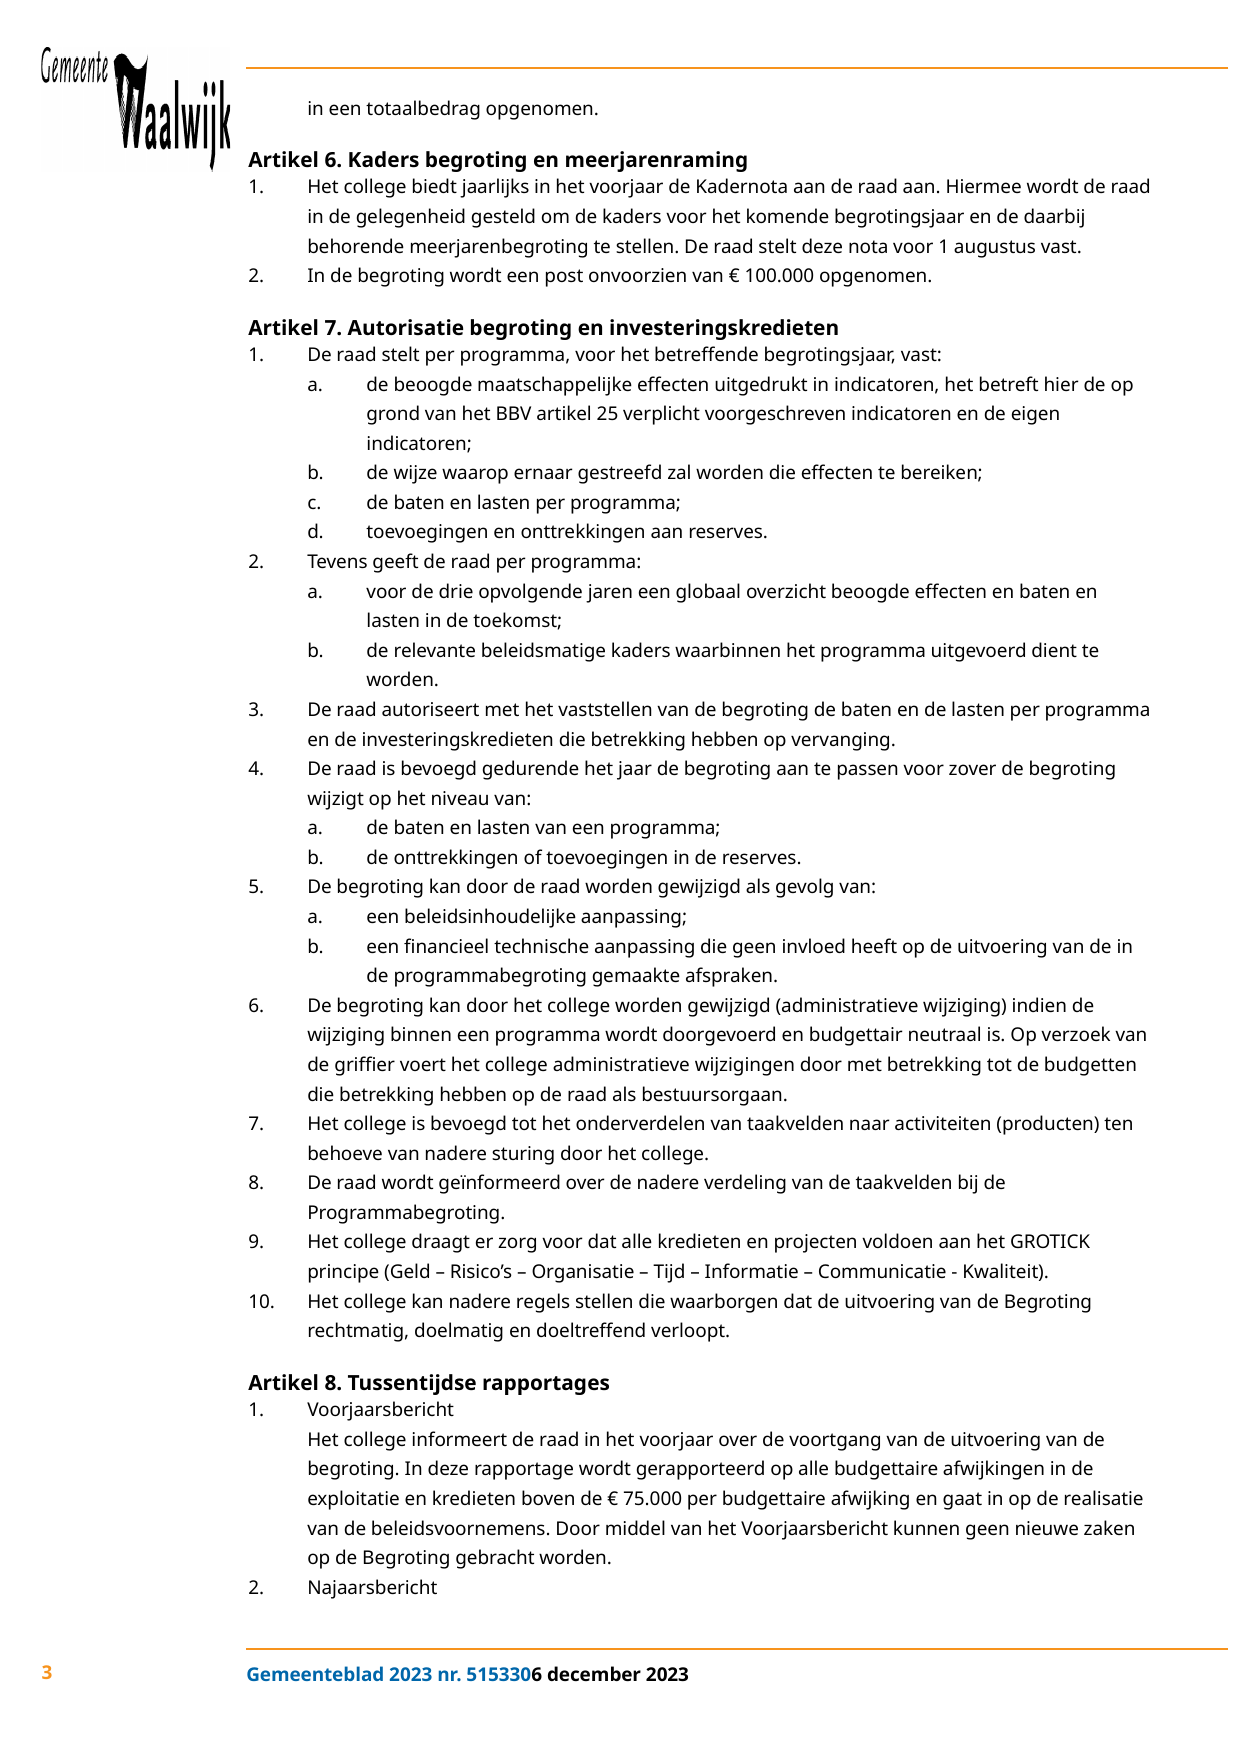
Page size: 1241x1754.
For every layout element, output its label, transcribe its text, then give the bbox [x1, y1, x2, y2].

list Het college draagt er zorg voor dat alle kredieten en projecten voldoen aan het GROTICK principe (Geld – Risico’s – Organisatie – Tijd – Informatie – Communicatie - Kwaliteit). [248, 1229, 1152, 1284]
list de wijze waarop ernaar gestreefd zal worden die effecten te bereiken; [307, 459, 1152, 485]
list een financieel technische aanpassing die geen invloed heeft op de uitvoering van de in de programmabegroting gemaakte afspraken. [307, 933, 1152, 988]
list Het college biedt jaarlijks in het voorjaar de Kadernota aan de raad aan. Hiermee wordt de raad in de gelegenheid gesteld om de kaders voor het komende begrotingsjaar en de daarbij behorende meerjarenbegroting te stellen. De raad stelt deze nota voor 1 augustus vast. [248, 174, 1152, 258]
list in een totaalbedrag opgenomen. [248, 95, 1152, 121]
text Artikel 6. Kaders begroting en meerjarenraming [248, 145, 1152, 174]
list De raad is bevoegd gedurende het jaar de begroting aan te passen voor zover de begroting wijzigt op het niveau van: [248, 755, 1152, 811]
list Voorjaarsbericht [248, 1396, 1152, 1422]
list Najaarsbericht [248, 1574, 1152, 1599]
list De raad stelt per programma, voor het betreffende begrotingsjaar, vast: [248, 341, 1152, 367]
list de baten en lasten van een programma; [307, 814, 1152, 840]
text Artikel 8. Tussentijdse rapportages [248, 1368, 1152, 1396]
list De raad wordt geïnformeerd over de nadere verdeling van de taakvelden bij de Programmabegroting. [248, 1169, 1152, 1225]
list De raad autoriseert met het vaststellen van de begroting de baten en de lasten per programma en de investeringskredieten die betrekking hebben op vervanging. [248, 696, 1152, 752]
picture [41, 47, 231, 172]
list Het college is bevoegd tot het onderverdelen van taakvelden naar activiteiten (producten) ten behoeve van nadere sturing door het college. [248, 1110, 1152, 1166]
list In de begroting wordt een post onvoorzien van € 100.000 opgenomen. [248, 262, 1152, 288]
list de baten en lasten per programma; [307, 489, 1152, 515]
list Tevens geeft de raad per programma: [248, 548, 1152, 574]
list de onttrekkingen of toevoegingen in de reserves. [307, 844, 1152, 870]
list voor de drie opvolgende jaren een globaal overzicht beoogde effecten en baten en lasten in de toekomst; [307, 578, 1152, 633]
list Het college kan nadere regels stellen die waarborgen dat de uitvoering van de Begroting rechtmatig, doelmatig en doeltreffend verloopt. [248, 1288, 1152, 1343]
list een beleidsinhoudelijke aanpassing; [307, 903, 1152, 929]
list toevoegingen en onttrekkingen aan reserves. [307, 519, 1152, 544]
list De begroting kan door de raad worden gewijzigd als gevolg van: [248, 874, 1152, 899]
list De begroting kan door het college worden gewijzigd (administratieve wijziging) indien de wijziging binnen een programma wordt doorgevoerd en budgettair neutraal is. Op verzoek van de griffier voert het college administratieve wijzigingen door met betrekking tot de budgetten die betrekking hebben op de raad als bestuursorgaan. [248, 992, 1152, 1107]
list Het college informeert de raad in het voorjaar over de voortgang van de uitvoering van de begroting. In deze rapportage wordt gerapporteerd op alle budgettaire afwijkingen in de exploitatie en kredieten boven de € 75.000 per budgettaire afwijking en gaat in op de realisatie van de beleidsvoornemens. Door middel van het Voorjaarsbericht kunnen geen nieuwe zaken op de Begroting gebracht worden. [248, 1426, 1152, 1570]
list de relevante beleidsmatige kaders waarbinnen het programma uitgevoerd dient te worden. [307, 637, 1152, 692]
list de beoogde maatschappelijke effecten uitgedrukt in indicatoren, het betreft hier de op grond van het BBV artikel 25 verplicht voorgeschreven indicatoren en de eigen indicatoren; [307, 371, 1152, 456]
text Artikel 7. Autorisatie begroting en investeringskredieten [248, 313, 1152, 341]
